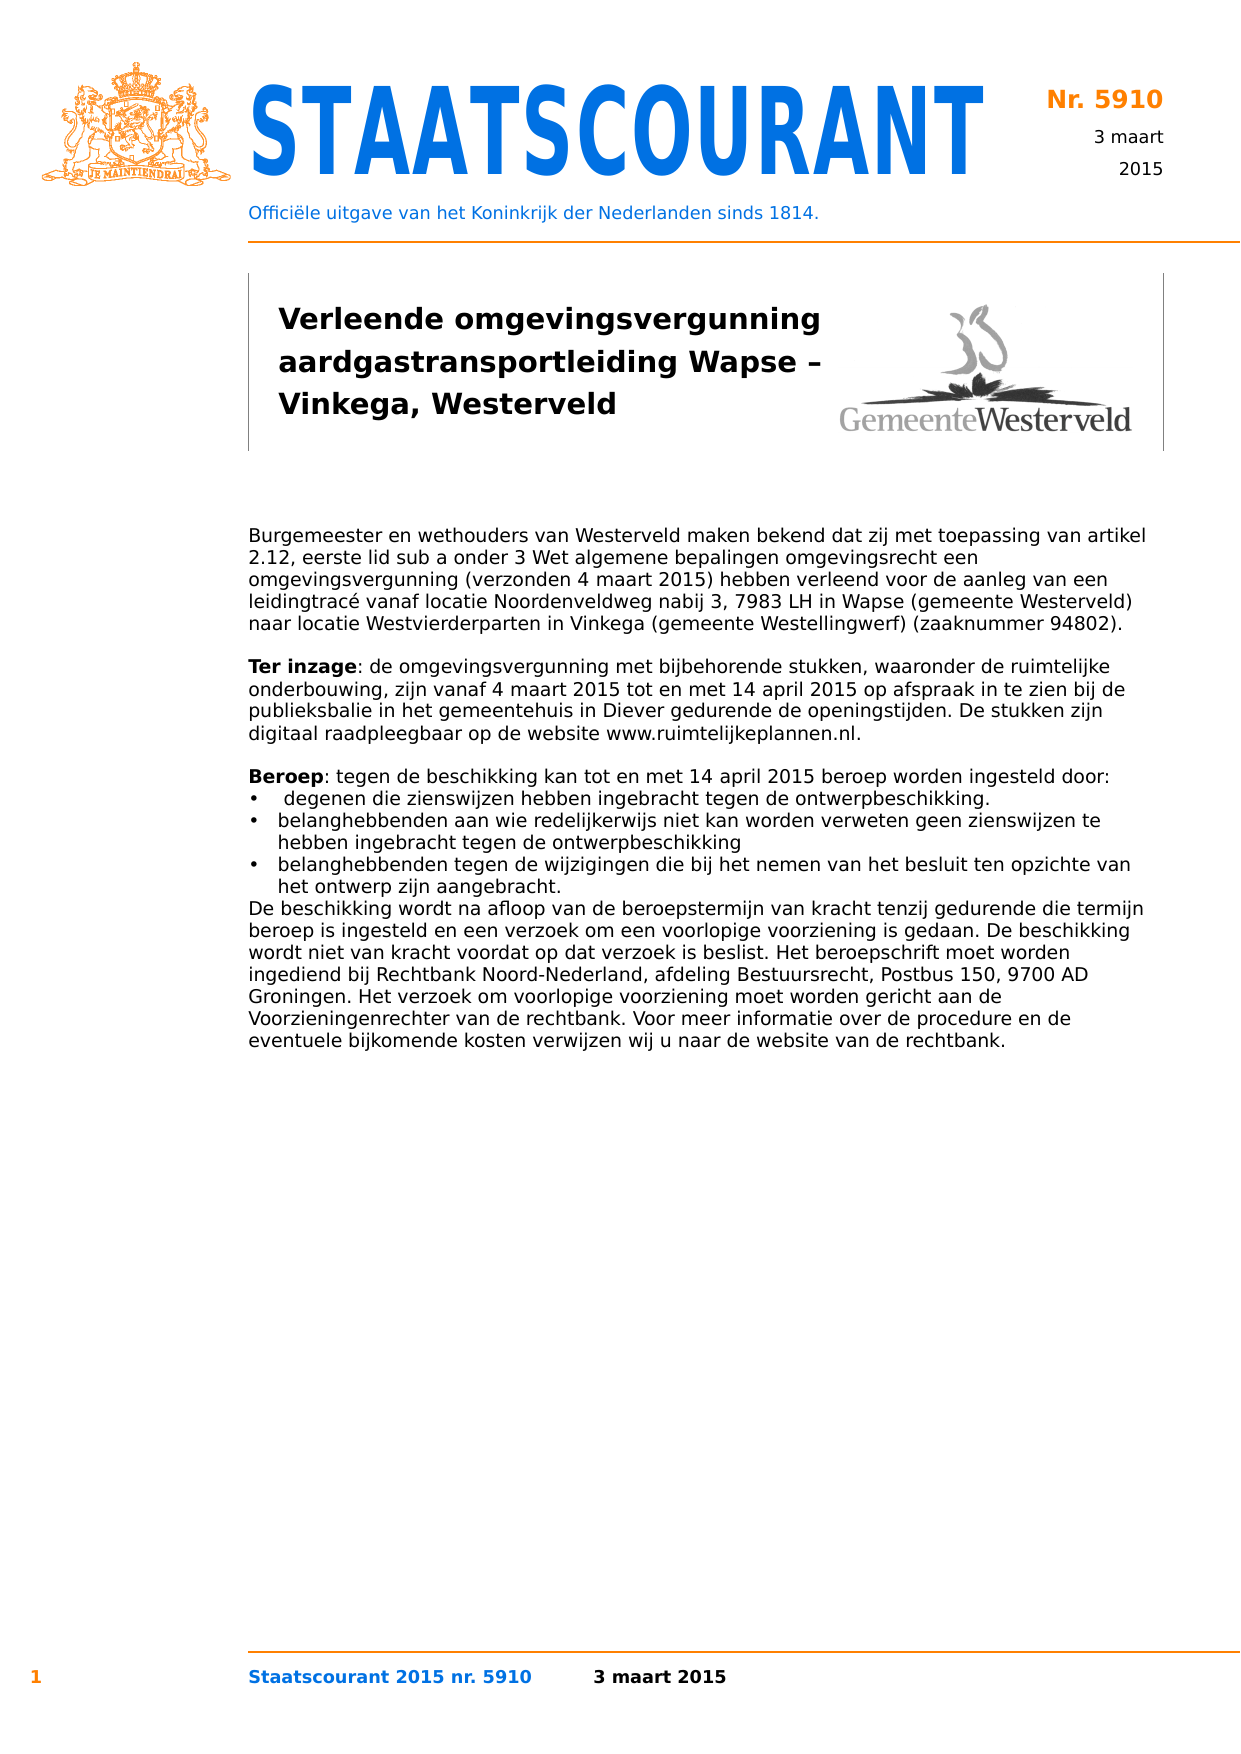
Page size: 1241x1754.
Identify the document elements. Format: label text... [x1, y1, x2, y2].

table_cell 3 maart [998, 121, 1240, 153]
text • belanghebbenden tegen de wijzigingen die bij het nemen van het besluit ten opzichte van het ontwerp zijn aangebracht. [248, 854, 1163, 898]
subtitle Verleende omgevingsvergunning aardgastransportleiding Wapse – Vinkega, Westerveld [249, 273, 1163, 451]
table_header Nr. 5910 [998, 62, 1240, 121]
text De beschikking wordt na afloop van de beroepstermijn van kracht tenzij gedurende die termijn beroep is ingesteld en een verzoek om een voorlopige voorziening is gedaan. De beschikking wordt niet van kracht voordat op dat verzoek is beslist. Het beroepschrift moet worden ingediend bij Rechtbank Noord-Nederland, afdeling Bestuursrecht, Postbus 150, 9700 AD Groningen. Het verzoek om voorlopige voorziening moet worden gericht aan de Voorzieningenrechter van de rechtbank. Voor meer informatie over de procedure en de eventuele bijkomende kosten verwijzen wij u naar de website van de rechtbank. [248, 898, 1163, 1052]
text Burgemeester en wethouders van Westerveld maken bekend dat zij met toepassing van artikel 2.12, eerste lid sub a onder 3 Wet algemene bepalingen omgevingsrecht een omgevingsvergunning (verzonden 4 maart 2015) hebben verleend voor de aanleg van een leidingtracé vanaf locatie Noordenveldweg nabij 3, 7983 LH in Wapse (gemeente Westerveld) naar locatie Westvierderparten in Vinkega (gemeente Westellingwerf) (zaaknummer 94802). [248, 525, 1163, 634]
table_cell 2015 [998, 153, 1240, 203]
text • degenen die zienswijzen hebben ingebracht tegen de ontwerpbeschikking. [248, 788, 1163, 810]
text • belanghebbenden aan wie redelijkerwijs niet kan worden verweten geen zienswijzen te hebben ingebracht tegen de ontwerpbeschikking [248, 810, 1163, 854]
table_cell Officiële uitgave van het Koninkrijk der Nederlanden sinds 1814. [248, 203, 1240, 241]
text Ter inzage: de omgevingsvergunning met bijbehorende stukken, waaronder de ruimtelijke onderbouwing, zijn vanaf 4 maart 2015 tot en met 14 april 2015 op afspraak in te zien bij de publieksbalie in het gemeentehuis in Diever gedurende de openingstijden. De stukken zijn digitaal raadpleegbaar op de website www.ruimtelijkeplannen.nl. [248, 656, 1163, 744]
picture [838, 302, 1134, 433]
text Beroep: tegen de beschikking kan tot en met 14 april 2015 beroep worden ingesteld door: [248, 766, 1163, 788]
table_header [25, 62, 248, 241]
table_header STAATSCOURANT [248, 62, 998, 203]
picture [41, 62, 231, 186]
